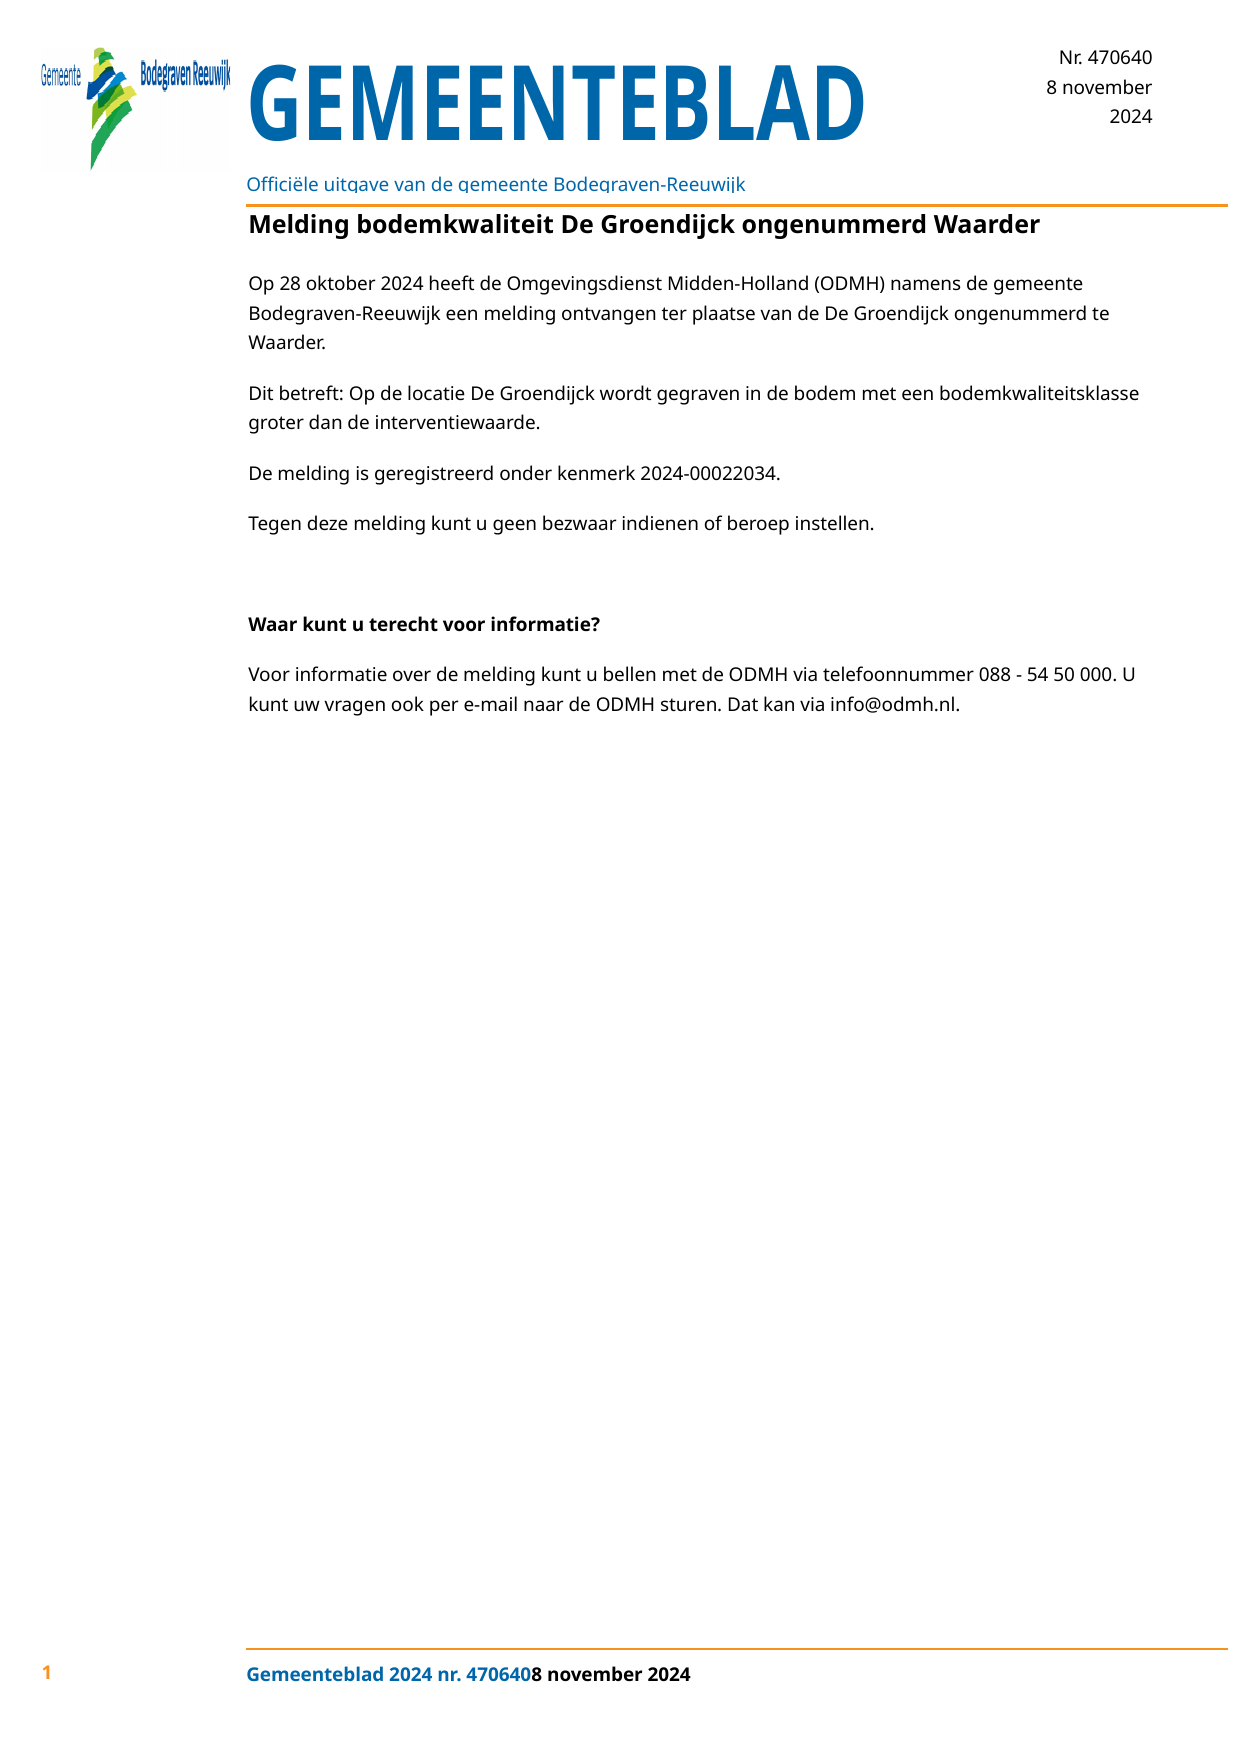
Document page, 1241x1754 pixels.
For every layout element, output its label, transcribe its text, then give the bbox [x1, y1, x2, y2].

text Voor informatie over de melding kunt u bellen met de ODMH via telefoonnummer 088 - 54 50 000. U kunt uw vragen ook per e-mail naar de ODMH sturen. Dat kan via info@odmh.nl. [248, 662, 1152, 717]
text Tegen deze melding kunt u geen bezwaar indienen of beroep instellen. [248, 510, 1152, 536]
text Waar kunt u terecht voor informatie? [248, 611, 1152, 637]
text Dit betreft: Op de locatie De Groendijck wordt gegraven in de bodem met een bodemkwaliteitsklasse groter dan de interventiewaarde. [248, 380, 1152, 435]
text Op 28 oktober 2024 heeft de Omgevingsdienst Midden-Holland (ODMH) namens de gemeente Bodegraven-Reeuwijk een melding ontvangen ter plaatse van de De Groendijck ongenummerd te Waarder. [248, 270, 1152, 355]
text De melding is geregistreerd onder kenmerk 2024-00022034. [248, 460, 1152, 486]
text Melding bodemkwaliteit De Groendijck ongenummerd Waarder [248, 207, 1152, 241]
picture [41, 47, 231, 172]
